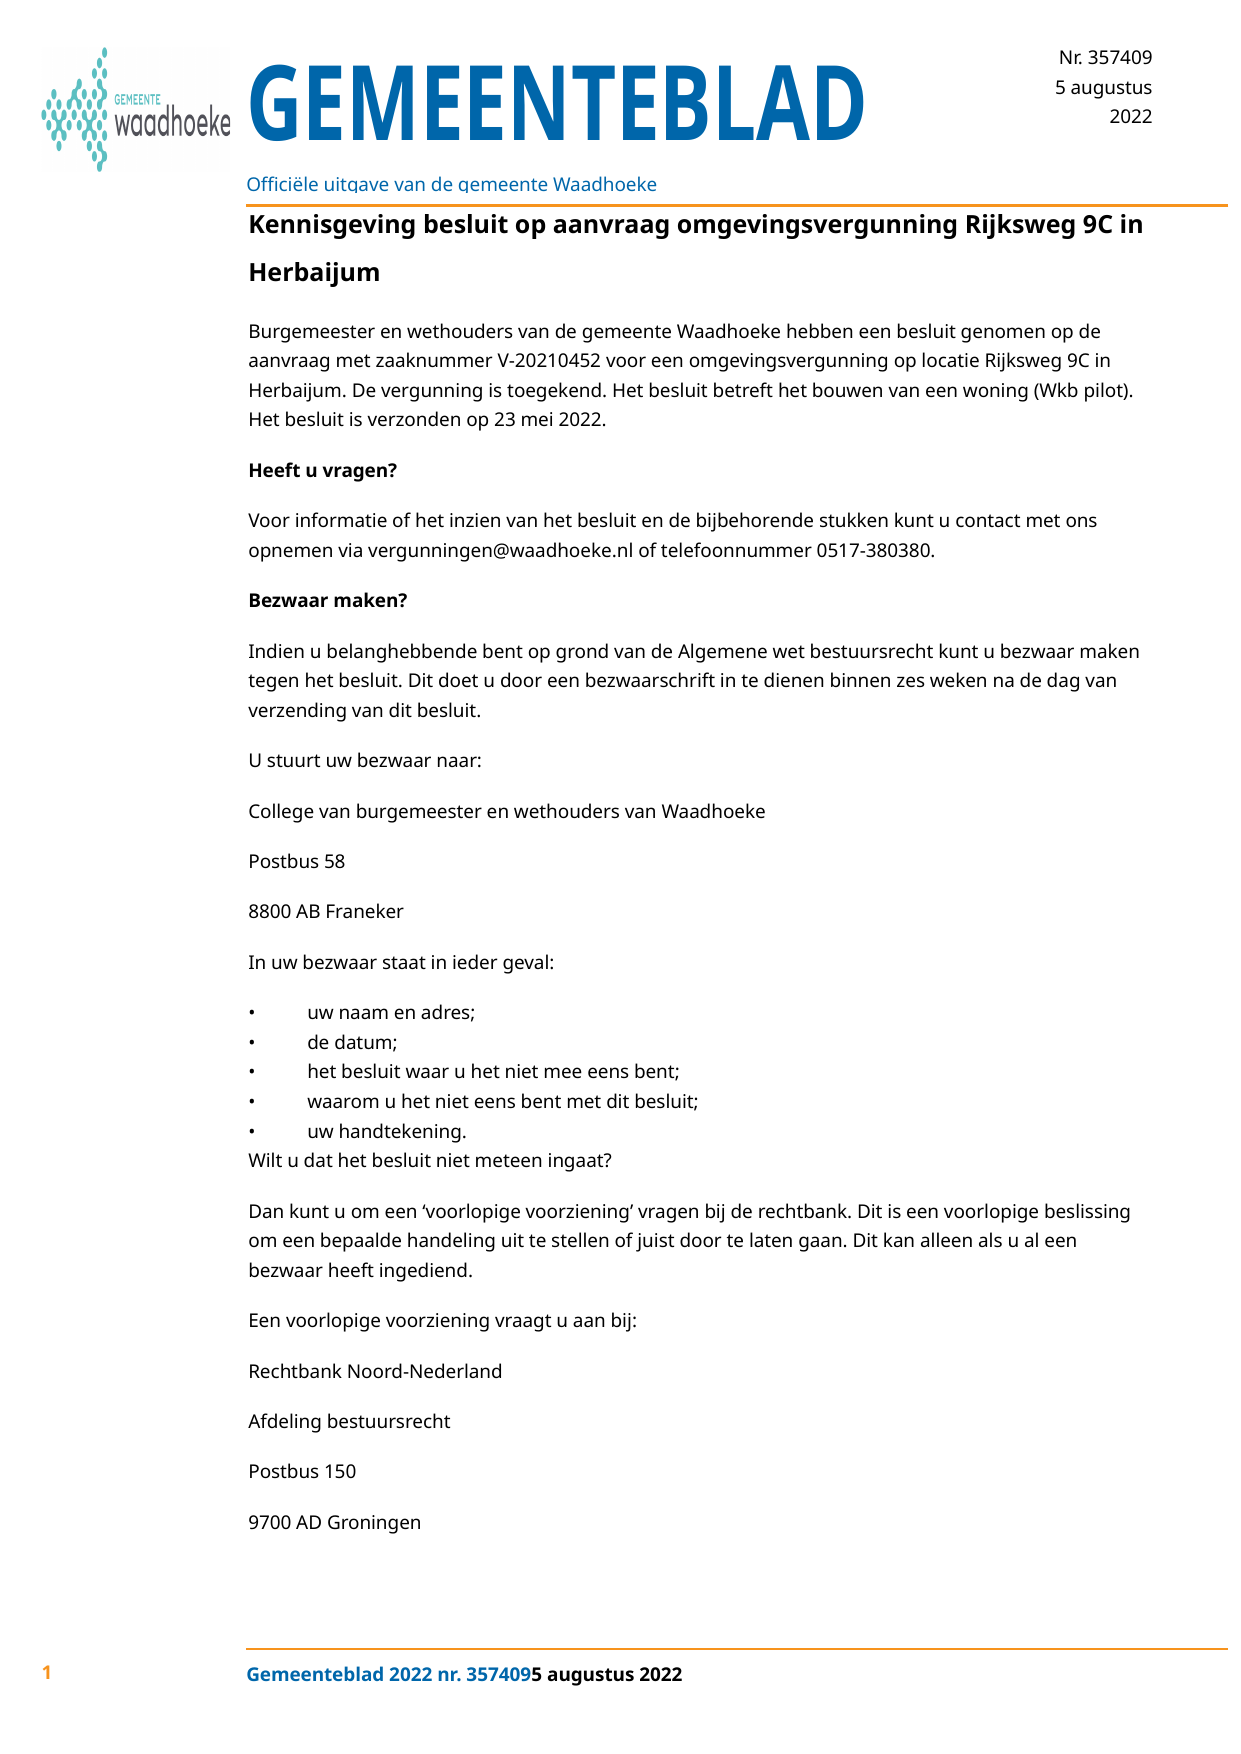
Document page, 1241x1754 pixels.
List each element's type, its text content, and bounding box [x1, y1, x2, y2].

text Burgemeester en wethouders van de gemeente Waadhoeke hebben een besluit genomen op de aanvraag met zaaknummer V-20210452 voor een omgevingsvergunning op locatie Rijksweg 9C in Herbaijum. De vergunning is toegekend. Het besluit betreft het bouwen van een woning (Wkb pilot). Het besluit is verzonden op 23 mei 2022. [248, 318, 1152, 432]
list uw naam en adres; [248, 999, 1152, 1025]
text Dan kunt u om een ‘voorlopige voorziening’ vragen bij de rechtbank. Dit is een voorlopige beslissing om een bepaalde handeling uit te stellen of juist door te laten gaan. Dit kan alleen als u al een bezwaar heeft ingediend. [248, 1198, 1152, 1283]
text 8800 AB Franeker [248, 899, 1152, 924]
text Rechtbank Noord-Nederland [248, 1358, 1152, 1384]
text Postbus 58 [248, 848, 1152, 874]
text College van burgemeester en wethouders van Waadhoeke [248, 798, 1152, 824]
text 9700 AD Groningen [248, 1509, 1152, 1535]
text Bezwaar maken? [248, 587, 1152, 613]
text In uw bezwaar staat in ieder geval: [248, 949, 1152, 975]
text Afdeling bestuursrecht [248, 1408, 1152, 1434]
text Kennisgeving besluit op aanvraag omgevingsvergunning Rijksweg 9C in Herbaijum [248, 207, 1152, 288]
text Indien u belanghebbende bent op grond van de Algemene wet bestuursrecht kunt u bezwaar maken tegen het besluit. Dit doet u door een bezwaarschrift in te dienen binnen zes weken na de dag van verzending van dit besluit. [248, 638, 1152, 723]
text Heeft u vragen? [248, 457, 1152, 483]
text U stuurt uw bezwaar naar: [248, 747, 1152, 773]
list waarom u het niet eens bent met dit besluit; [248, 1088, 1152, 1114]
picture [41, 47, 231, 172]
list uw handtekening. [248, 1118, 1152, 1144]
text Wilt u dat het besluit niet meteen ingaat? [248, 1147, 1152, 1173]
text Voor informatie of het inzien van het besluit en de bijbehorende stukken kunt u contact met ons opnemen via vergunningen@waadhoeke.nl of telefoonnummer 0517-380380. [248, 507, 1152, 563]
text Postbus 150 [248, 1459, 1152, 1484]
list het besluit waar u het niet mee eens bent; [248, 1059, 1152, 1084]
list de datum; [248, 1029, 1152, 1055]
text Een voorlopige voorziening vraagt u aan bij: [248, 1307, 1152, 1333]
